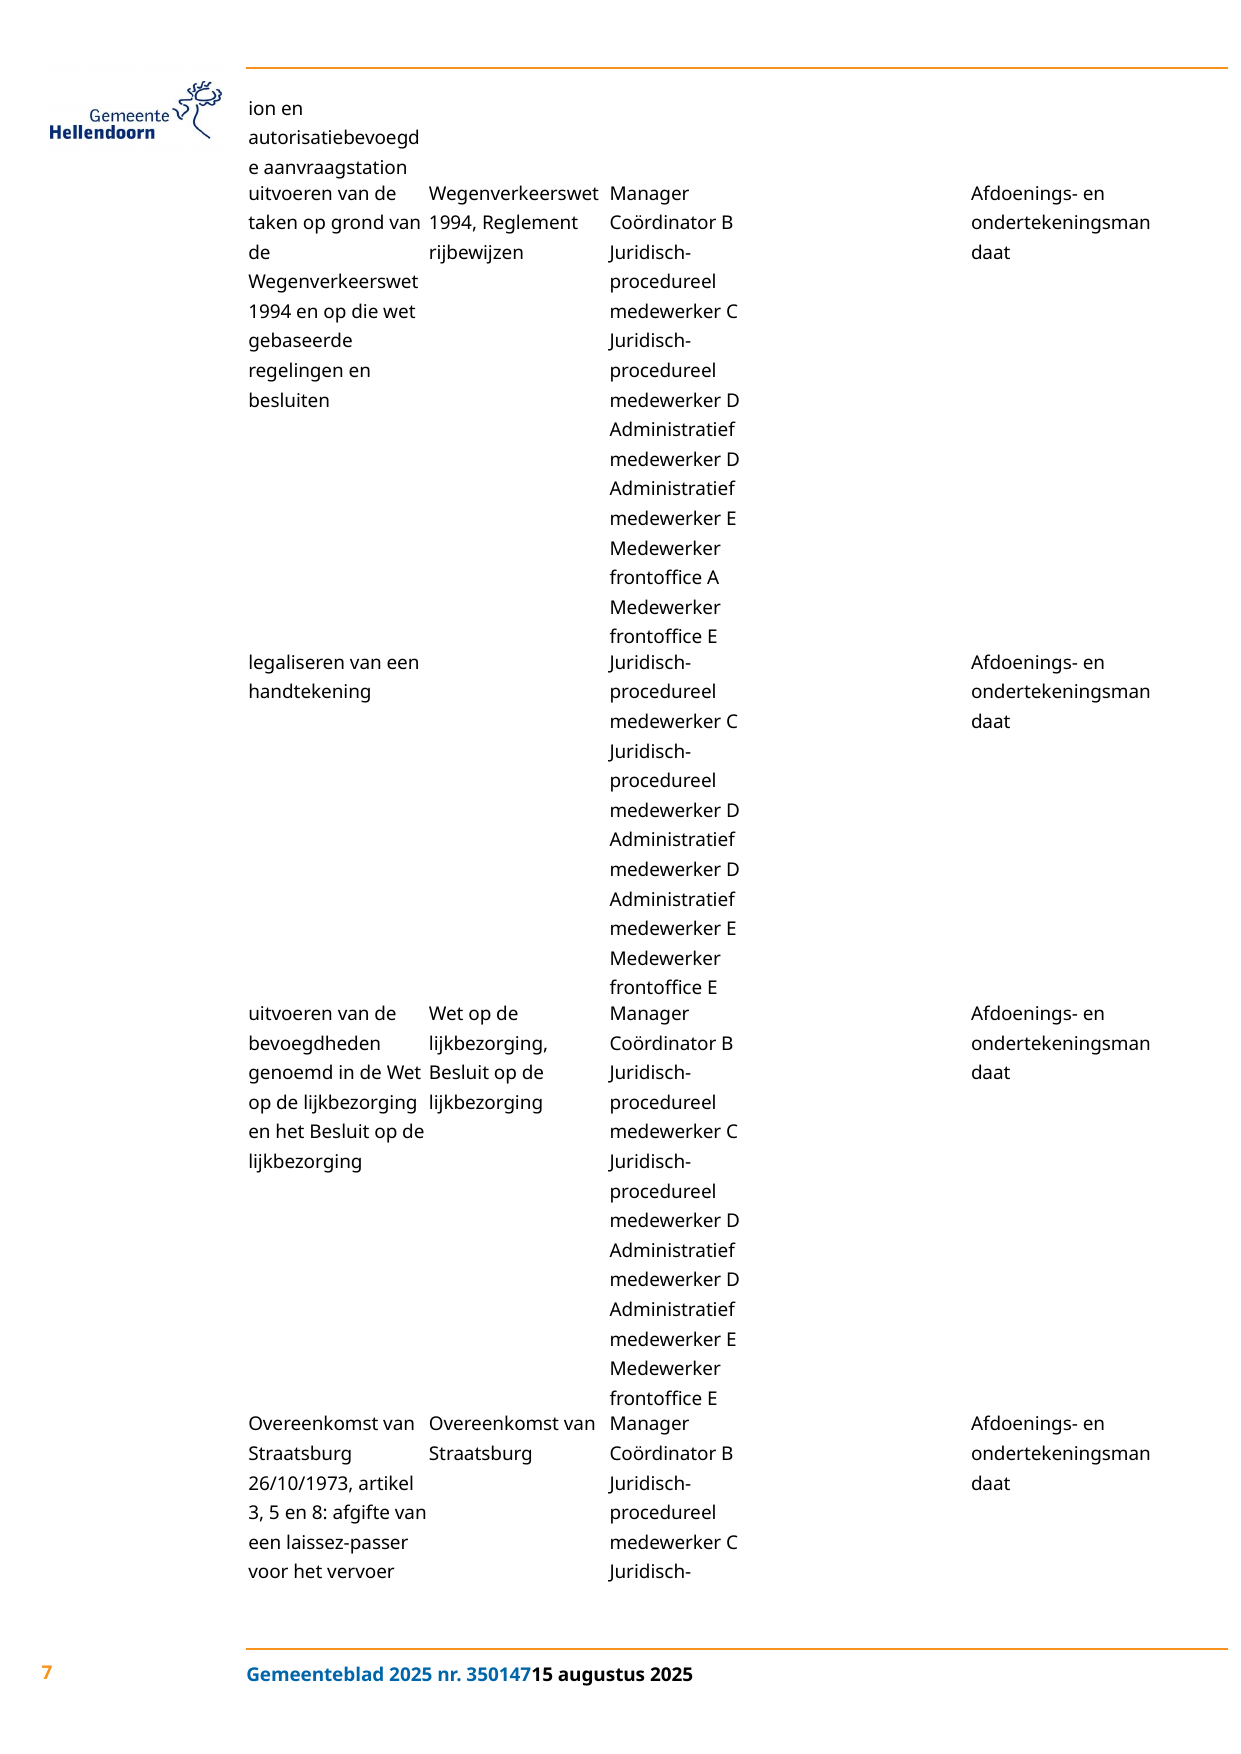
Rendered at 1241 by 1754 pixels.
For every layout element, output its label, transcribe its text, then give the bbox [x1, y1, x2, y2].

table_cell Afdoenings- en ondertekeningsmandaat [971, 649, 1152, 1000]
table_cell [790, 1000, 971, 1411]
table_cell uitvoeren van de taken op grond van de Wegenverkeerswet 1994 en op die wet gebaseerde regelingen en besluiten [248, 180, 429, 649]
table_cell Manager Coördinator B Juridisch-procedureel medewerker C Juridisch-procedureel medewerker D Administratief medewerker D Administratief medewerker E Medewerker frontoffice E [609, 1000, 790, 1411]
table_cell Afdoenings- en ondertekeningsmandaat [971, 1411, 1152, 1584]
table_cell Wegenverkeerswet 1994, Reglement rijbewijzen [429, 180, 609, 649]
table_cell [971, 95, 1152, 180]
table_cell Juridisch-procedureel medewerker C Juridisch-procedureel medewerker D Administratief medewerker D Administratief medewerker E Medewerker frontoffice E [609, 649, 790, 1000]
table_cell ion en autorisatiebevoegde aanvraagstation [248, 95, 429, 180]
table_cell [790, 649, 971, 1000]
table_cell [429, 649, 609, 1000]
picture [41, 47, 231, 172]
table_cell uitvoeren van de bevoegdheden genoemd in de Wet op de lijkbezorging en het Besluit op de lijkbezorging [248, 1000, 429, 1411]
table_cell [790, 95, 971, 180]
table_cell Afdoenings- en ondertekeningsmandaat [971, 180, 1152, 649]
table_cell Manager Coördinator B Juridisch-procedureel medewerker C Juridisch-procedureel medewerker D Administratief medewerker D Administratief medewerker E Medewerker frontoffice A Medewerker frontoffice E [609, 180, 790, 649]
table_cell Wet op de lijkbezorging, Besluit op de lijkbezorging [429, 1000, 609, 1411]
table_cell [429, 95, 609, 180]
table_cell [609, 95, 790, 180]
table_cell Overeenkomst van Straatsburg 26/10/1973, artikel 3, 5 en 8: afgifte van een laissez-passer voor het vervoer [248, 1411, 429, 1584]
table_cell [790, 180, 971, 649]
table_cell Afdoenings- en ondertekeningsmandaat [971, 1000, 1152, 1411]
table_cell [790, 1411, 971, 1584]
table_cell Manager Coördinator B Juridisch-procedureel medewerker C Juridisch- [609, 1411, 790, 1584]
table_cell legaliseren van een handtekening [248, 649, 429, 1000]
table_cell Overeenkomst van Straatsburg [429, 1411, 609, 1584]
